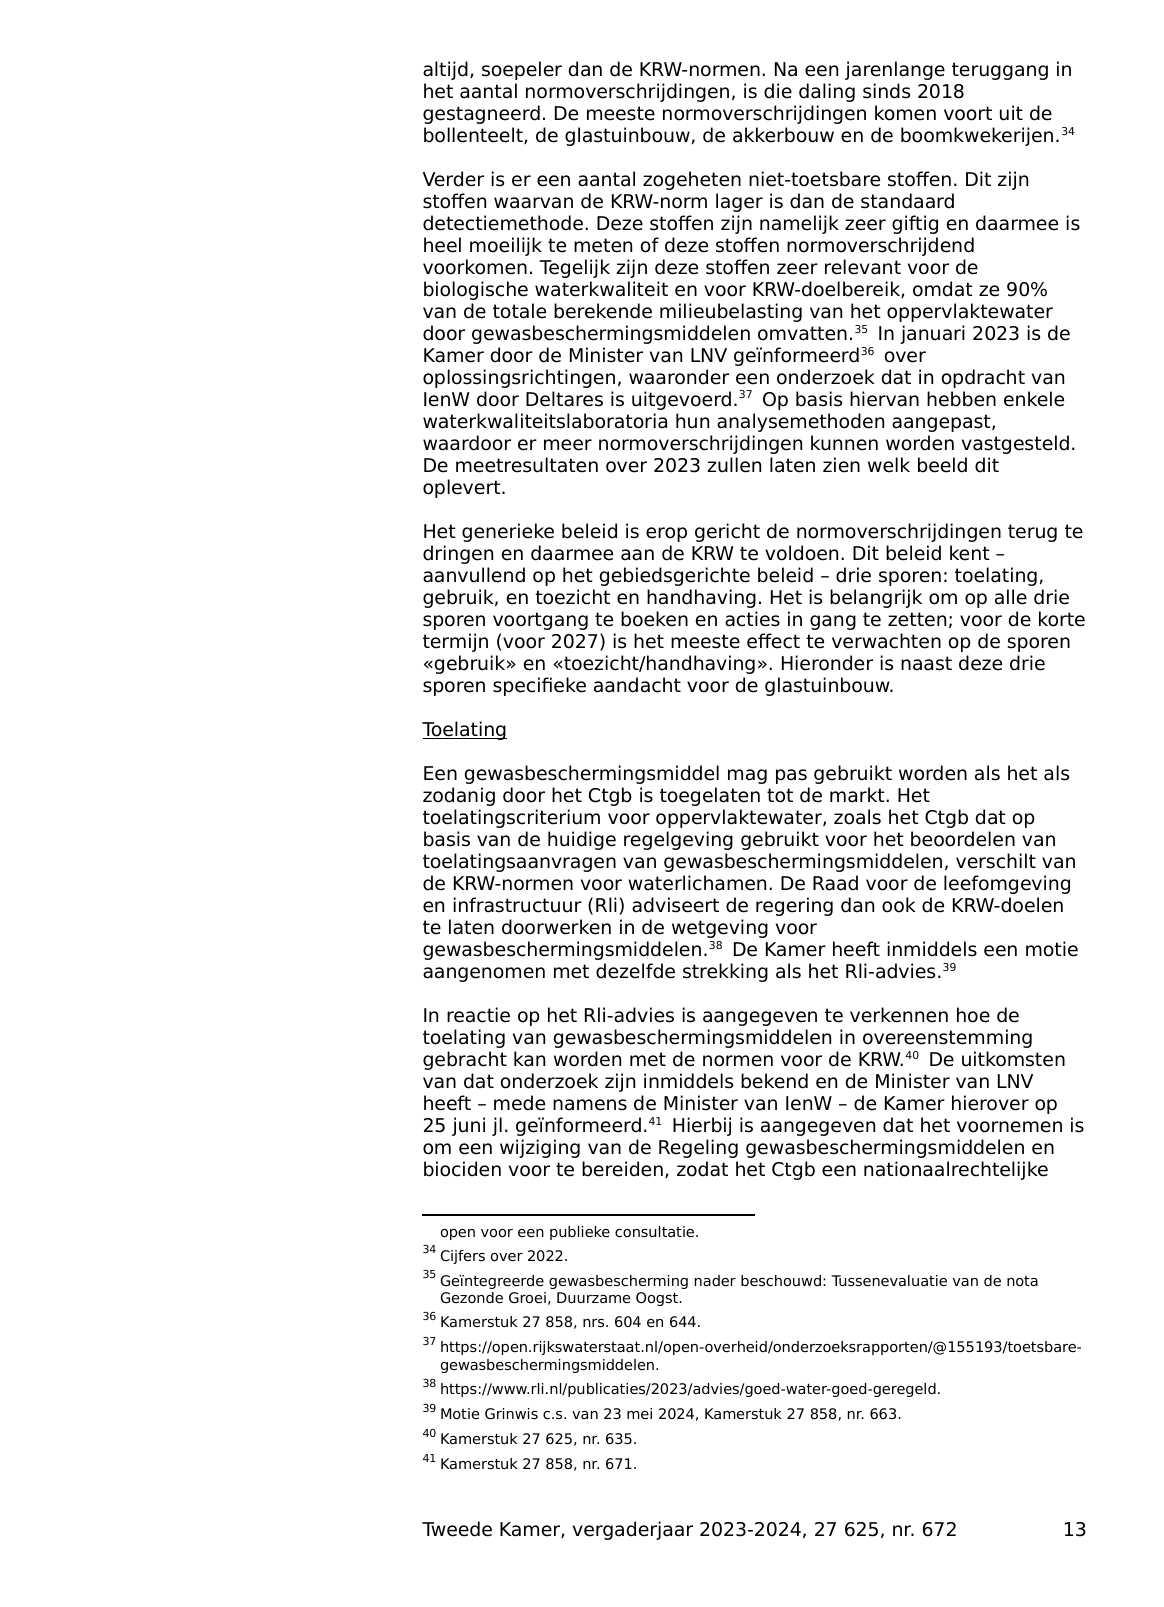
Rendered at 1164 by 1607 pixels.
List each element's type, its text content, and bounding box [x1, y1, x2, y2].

text open voor een publieke consultatie. [422, 1224, 1087, 1241]
text https://open.rijkswaterstaat.nl/open-overheid/onderzoeksrapporten/@155193/toetsbare-gewasbeschermingsmiddelen. [422, 1335, 1087, 1374]
text Cijfers over 2022. [422, 1243, 1087, 1266]
text https://www.rli.nl/publicaties/2023/advies/goed-water-goed-geregeld. [422, 1377, 1087, 1399]
text Het generieke beleid is erop gericht de normoverschrijdingen terug te dringen en daarmee aan de KRW te voldoen. Dit beleid kent – aanvullend op het gebiedsgerichte beleid – drie sporen: toelating, gebruik, en toezicht en handhaving. Het is belangrijk om op alle drie sporen voortgang te boeken en acties in gang te zetten; voor de korte termijn (voor 2027) is het meeste effect te verwachten op de sporen «gebruik» en «toezicht/handhaving». Hieronder is naast deze drie sporen specifieke aandacht voor de glastuinbouw. [422, 521, 1087, 697]
text In reactie op het Rli-advies is aangegeven te verkennen hoe de toelating van gewasbeschermingsmiddelen in overeenstemming gebracht kan worden met de normen voor de KRW. De uitkomsten van dat onderzoek zijn inmiddels bekend en de Minister van LNV heeft – mede namens de Minister van IenW – de Kamer hierover op 25 juni jl. geïnformeerd. Hierbij is aangegeven dat het voornemen is om een wijziging van de Regeling gewasbeschermingsmiddelen en biociden voor te bereiden, zodat het Ctgb een nationaalrechtelijke [422, 1005, 1087, 1181]
subtitle Toelating [422, 719, 1087, 741]
text Verder is er een aantal zogeheten niet-toetsbare stoffen. Dit zijn stoffen waarvan de KRW-norm lager is dan de standaard detectiemethode. Deze stoffen zijn namelijk zeer giftig en daarmee is heel moeilijk te meten of deze stoffen normoverschrijdend voorkomen. Tegelijk zijn deze stoffen zeer relevant voor de biologische waterkwaliteit en voor KRW-doelbereik, omdat ze 90% van de totale berekende milieubelasting van het oppervlaktewater door gewasbeschermingsmiddelen omvatten. In januari 2023 is de Kamer door de Minister van LNV geïnformeerd over oplossingsrichtingen, waaronder een onderzoek dat in opdracht van IenW door Deltares is uitgevoerd. Op basis hiervan hebben enkele waterkwaliteitslaboratoria hun analysemethoden aangepast, waardoor er meer normoverschrijdingen kunnen worden vastgesteld. De meetresultaten over 2023 zullen laten zien welk beeld dit oplevert. [422, 169, 1087, 499]
text Geïntegreerde gewasbescherming nader beschouwd: Tussenevaluatie van de nota Gezonde Groei, Duurzame Oogst. [422, 1268, 1087, 1307]
text Kamerstuk 27 625, nr. 635. [422, 1427, 1087, 1449]
text Motie Grinwis c.s. van 23 mei 2024, Kamerstuk 27 858, nr. 663. [422, 1402, 1087, 1424]
text Kamerstuk 27 858, nr. 671. [422, 1452, 1087, 1474]
text Kamerstuk 27 858, nrs. 604 en 644. [422, 1310, 1087, 1332]
text altijd, soepeler dan de KRW-normen. Na een jarenlange teruggang in het aantal normoverschrijdingen, is die daling sinds 2018 gestagneerd. De meeste normoverschrijdingen komen voort uit de bollenteelt, de glastuinbouw, de akkerbouw en de boomkwekerijen. [422, 59, 1087, 147]
text Een gewasbeschermingsmiddel mag pas gebruikt worden als het als zodanig door het Ctgb is toegelaten tot de markt. Het toelatingscriterium voor oppervlaktewater, zoals het Ctgb dat op basis van de huidige regelgeving gebruikt voor het beoordelen van toelatingsaanvragen van gewasbeschermingsmiddelen, verschilt van de KRW-normen voor waterlichamen. De Raad voor de leefomgeving en infrastructuur (Rli) adviseert de regering dan ook de KRW-doelen te laten doorwerken in de wetgeving voor gewasbeschermingsmiddelen. De Kamer heeft inmiddels een motie aangenomen met dezelfde strekking als het Rli-advies. [422, 763, 1087, 983]
